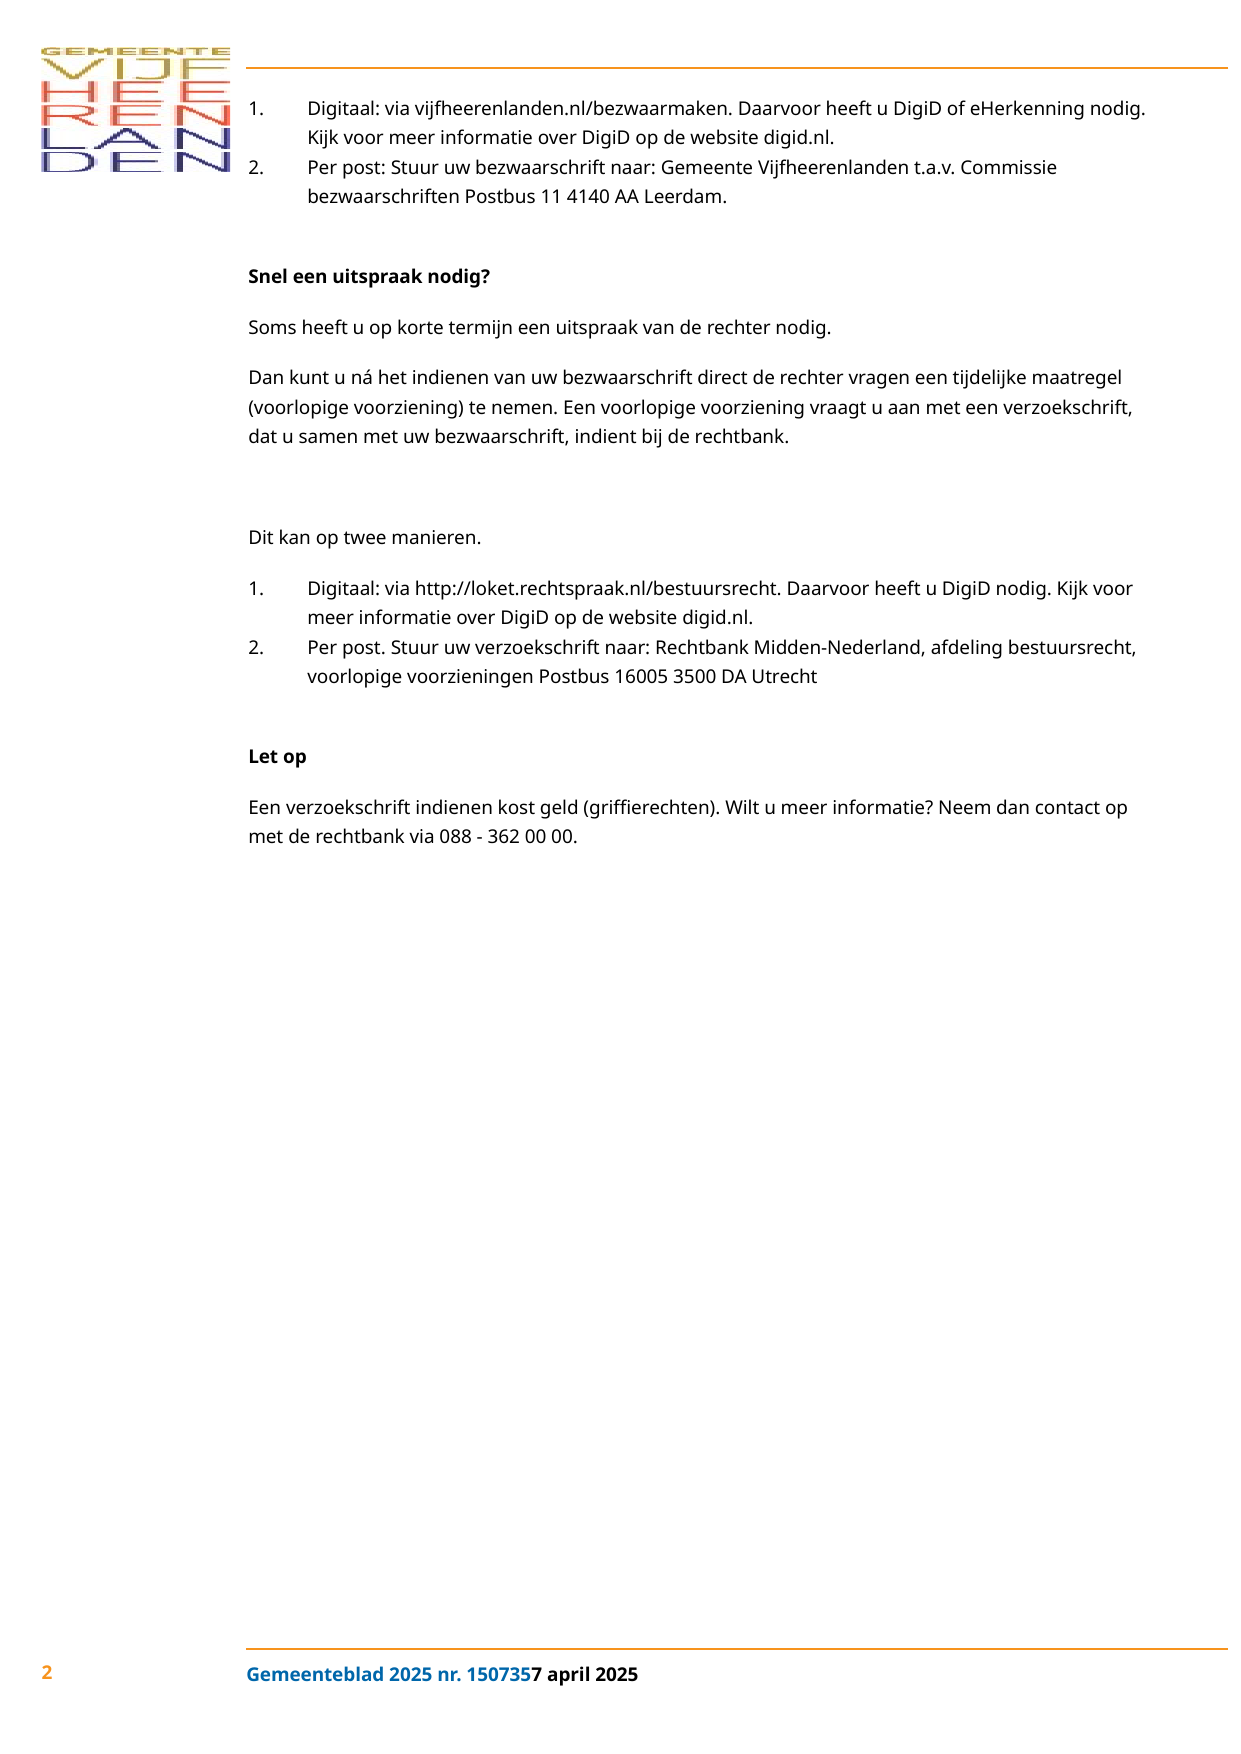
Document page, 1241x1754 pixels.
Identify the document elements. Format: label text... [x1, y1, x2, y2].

text Een verzoekschrift indienen kost geld (griffierechten). Wilt u meer informatie? Neem dan contact op met de rechtbank via 088 - 362 00 00. [248, 794, 1152, 849]
picture [41, 47, 231, 172]
text Dan kunt u ná het indienen van uw bezwaarschrift direct de rechter vragen een tijdelijke maatregel (voorlopige voorziening) te nemen. Een voorlopige voorziening vraagt u aan met een verzoekschrift, dat u samen met uw bezwaarschrift, indient bij de rechtbank. [248, 364, 1152, 449]
list Per post: Stuur uw bezwaarschrift naar: Gemeente Vijfheerenlanden t.a.v. Commissie bezwaarschriften Postbus 11 4140 AA Leerdam. [248, 154, 1152, 209]
list Per post. Stuur uw verzoekschrift naar: Rechtbank Midden-Nederland, afdeling bestuursrecht, voorlopige voorzieningen Postbus 16005 3500 DA Utrecht [248, 634, 1152, 689]
text Dit kan op twee manieren. [248, 524, 1152, 550]
text Soms heeft u op korte termijn een uitspraak van de rechter nodig. [248, 314, 1152, 340]
text Let op [248, 743, 1152, 769]
list Digitaal: via vijfheerenlanden.nl/bezwaarmaken. Daarvoor heeft u DigiD of eHerkenning nodig. Kijk voor meer informatie over DigiD op de website digid.nl. [248, 95, 1152, 150]
list Digitaal: via http://loket.rechtspraak.nl/bestuursrecht. Daarvoor heeft u DigiD nodig. Kijk voor meer informatie over DigiD op de website digid.nl. [248, 575, 1152, 630]
text Snel een uitspraak nodig? [248, 263, 1152, 289]
